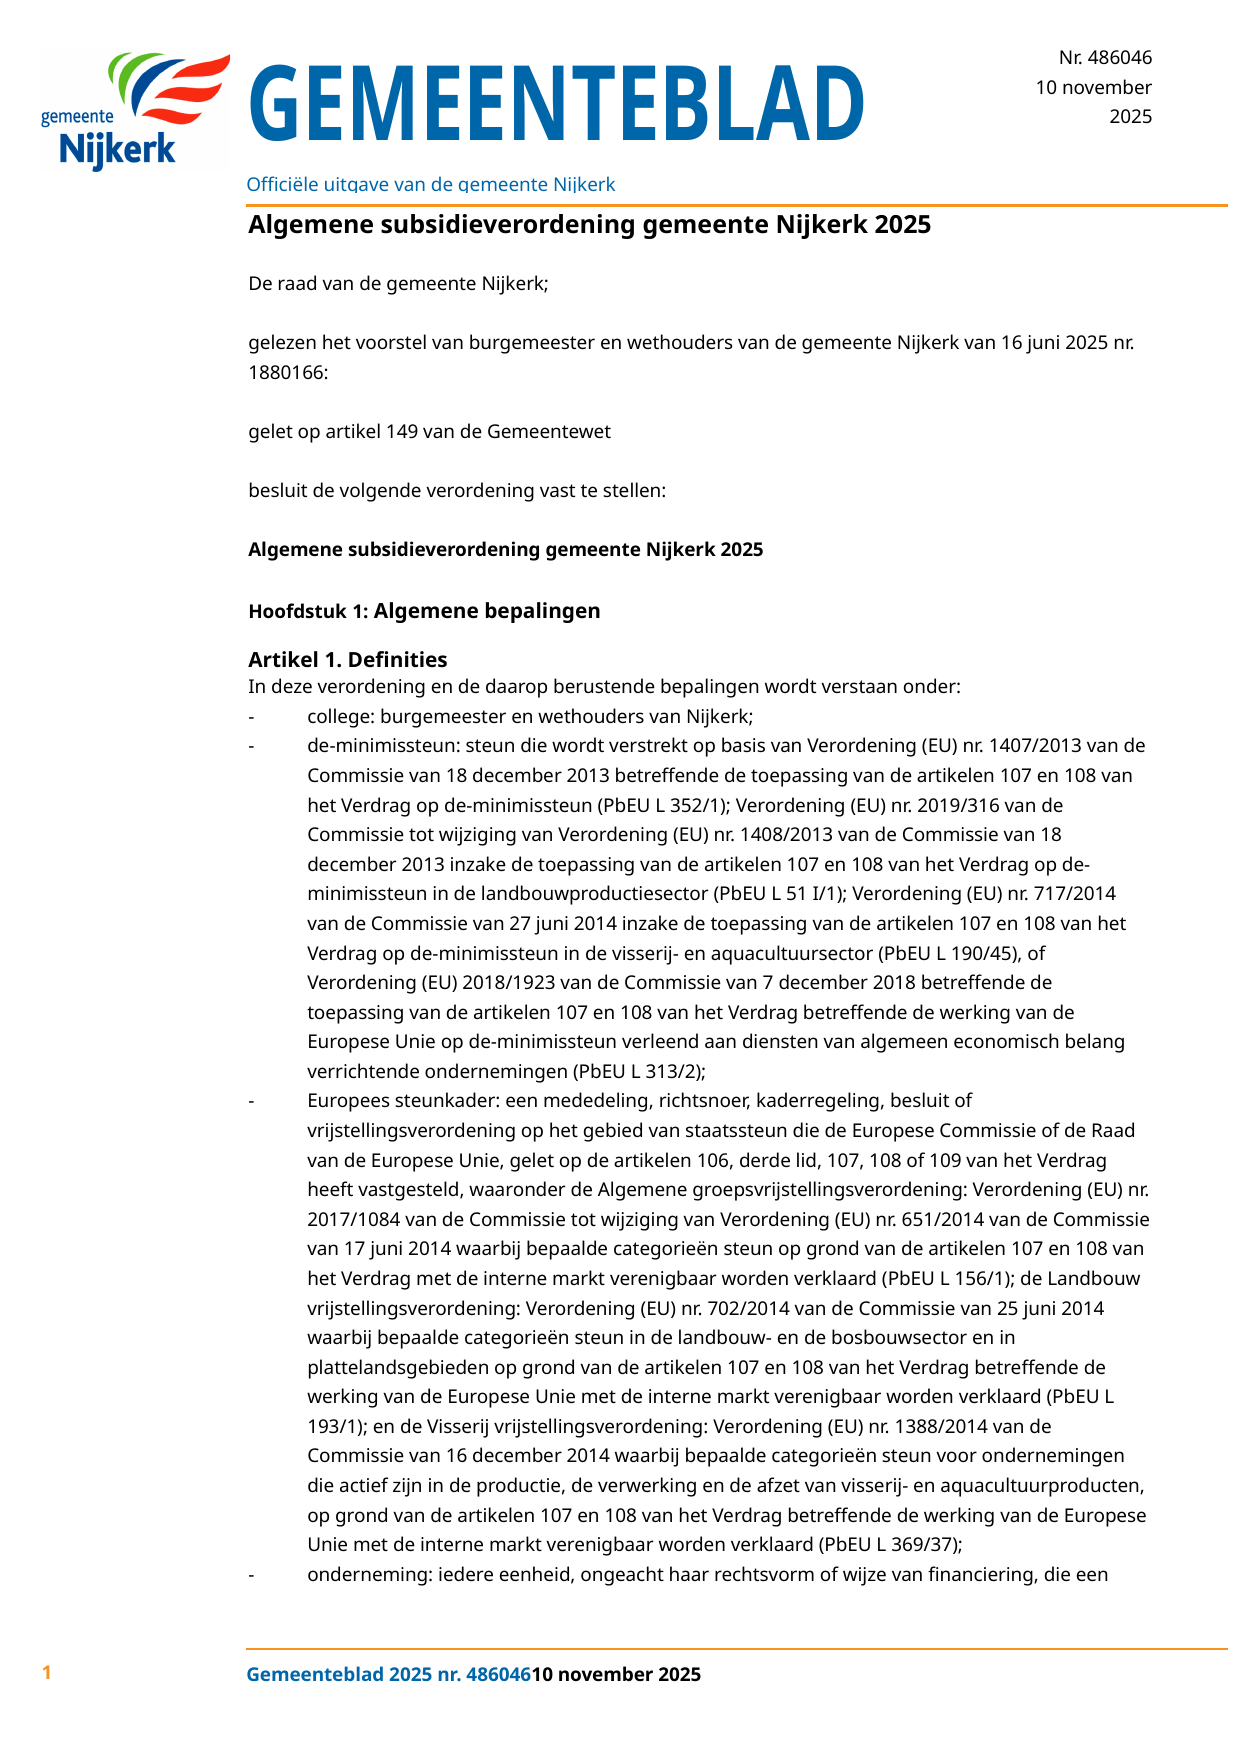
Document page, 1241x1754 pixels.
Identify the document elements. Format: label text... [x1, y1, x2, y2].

list college: burgemeester en wethouders van Nijkerk; [248, 703, 1152, 729]
text Algemene subsidieverordening gemeente Nijkerk 2025 [248, 207, 1152, 241]
text Artikel 1. Definities [248, 645, 1152, 673]
text Algemene subsidieverordening gemeente Nijkerk 2025 [248, 537, 1152, 562]
list onderneming: iedere eenheid, ongeacht haar rechtsvorm of wijze van financiering, die een [248, 1561, 1152, 1587]
text De raad van de gemeente Nijkerk; [248, 270, 1152, 296]
picture [41, 47, 231, 172]
list de-minimissteun: steun die wordt verstrekt op basis van Verordening (EU) nr. 1407/2013 van de Commissie van 18 december 2013 betreffende de toepassing van de artikelen 107 en 108 van het Verdrag op de-minimissteun (PbEU L 352/1); Verordening (EU) nr. 2019/316 van de Commissie tot wijziging van Verordening (EU) nr. 1408/2013 van de Commissie van 18 december 2013 inzake de toepassing van de artikelen 107 en 108 van het Verdrag op de-minimissteun in de landbouwproductiesector (PbEU L 51 I/1); Verordening (EU) nr. 717/2014 van de Commissie van 27 juni 2014 inzake de toepassing van de artikelen 107 en 108 van het Verdrag op de-minimissteun in de visserij- en aquacultuursector (PbEU L 190/45), of Verordening (EU) 2018/1923 van de Commissie van 7 december 2018 betreffende de toepassing van de artikelen 107 en 108 van het Verdrag betreffende de werking van de Europese Unie op de-minimissteun verleend aan diensten van algemeen economisch belang verrichtende ondernemingen (PbEU L 313/2); [248, 733, 1152, 1084]
text gelet op artikel 149 van de Gemeentewet [248, 418, 1152, 444]
text besluit de volgende verordening vast te stellen: [248, 477, 1152, 503]
text Hoofdstuk 1: Algemene bepalingen [248, 596, 1152, 624]
list Europees steunkader: een mededeling, richtsnoer, kaderregeling, besluit of vrijstellingsverordening op het gebied van staatssteun die de Europese Commissie of de Raad van de Europese Unie, gelet op de artikelen 106, derde lid, 107, 108 of 109 van het Verdrag heeft vastgesteld, waaronder de Algemene groepsvrijstellingsverordening: Verordening (EU) nr. 2017/1084 van de Commissie tot wijziging van Verordening (EU) nr. 651/2014 van de Commissie van 17 juni 2014 waarbij bepaalde categorieën steun op grond van de artikelen 107 en 108 van het Verdrag met de interne markt verenigbaar worden verklaard (PbEU L 156/1); de Landbouw vrijstellingsverordening: Verordening (EU) nr. 702/2014 van de Commissie van 25 juni 2014 waarbij bepaalde categorieën steun in de landbouw- en de bosbouwsector en in plattelandsgebieden op grond van de artikelen 107 en 108 van het Verdrag betreffende de werking van de Europese Unie met de interne markt verenigbaar worden verklaard (PbEU L 193/1); en de Visserij vrijstellingsverordening: Verordening (EU) nr. 1388/2014 van de Commissie van 16 december 2014 waarbij bepaalde categorieën steun voor ondernemingen die actief zijn in de productie, de verwerking en de afzet van visserij- en aquacultuurproducten, op grond van de artikelen 107 en 108 van het Verdrag betreffende de werking van de Europese Unie met de interne markt verenigbaar worden verklaard (PbEU L 369/37); [248, 1088, 1152, 1557]
text In deze verordening en de daarop berustende bepalingen wordt verstaan onder: [248, 673, 1152, 699]
text gelezen het voorstel van burgemeester en wethouders van de gemeente Nijkerk van 16 juni 2025 nr. 1880166: [248, 329, 1152, 385]
